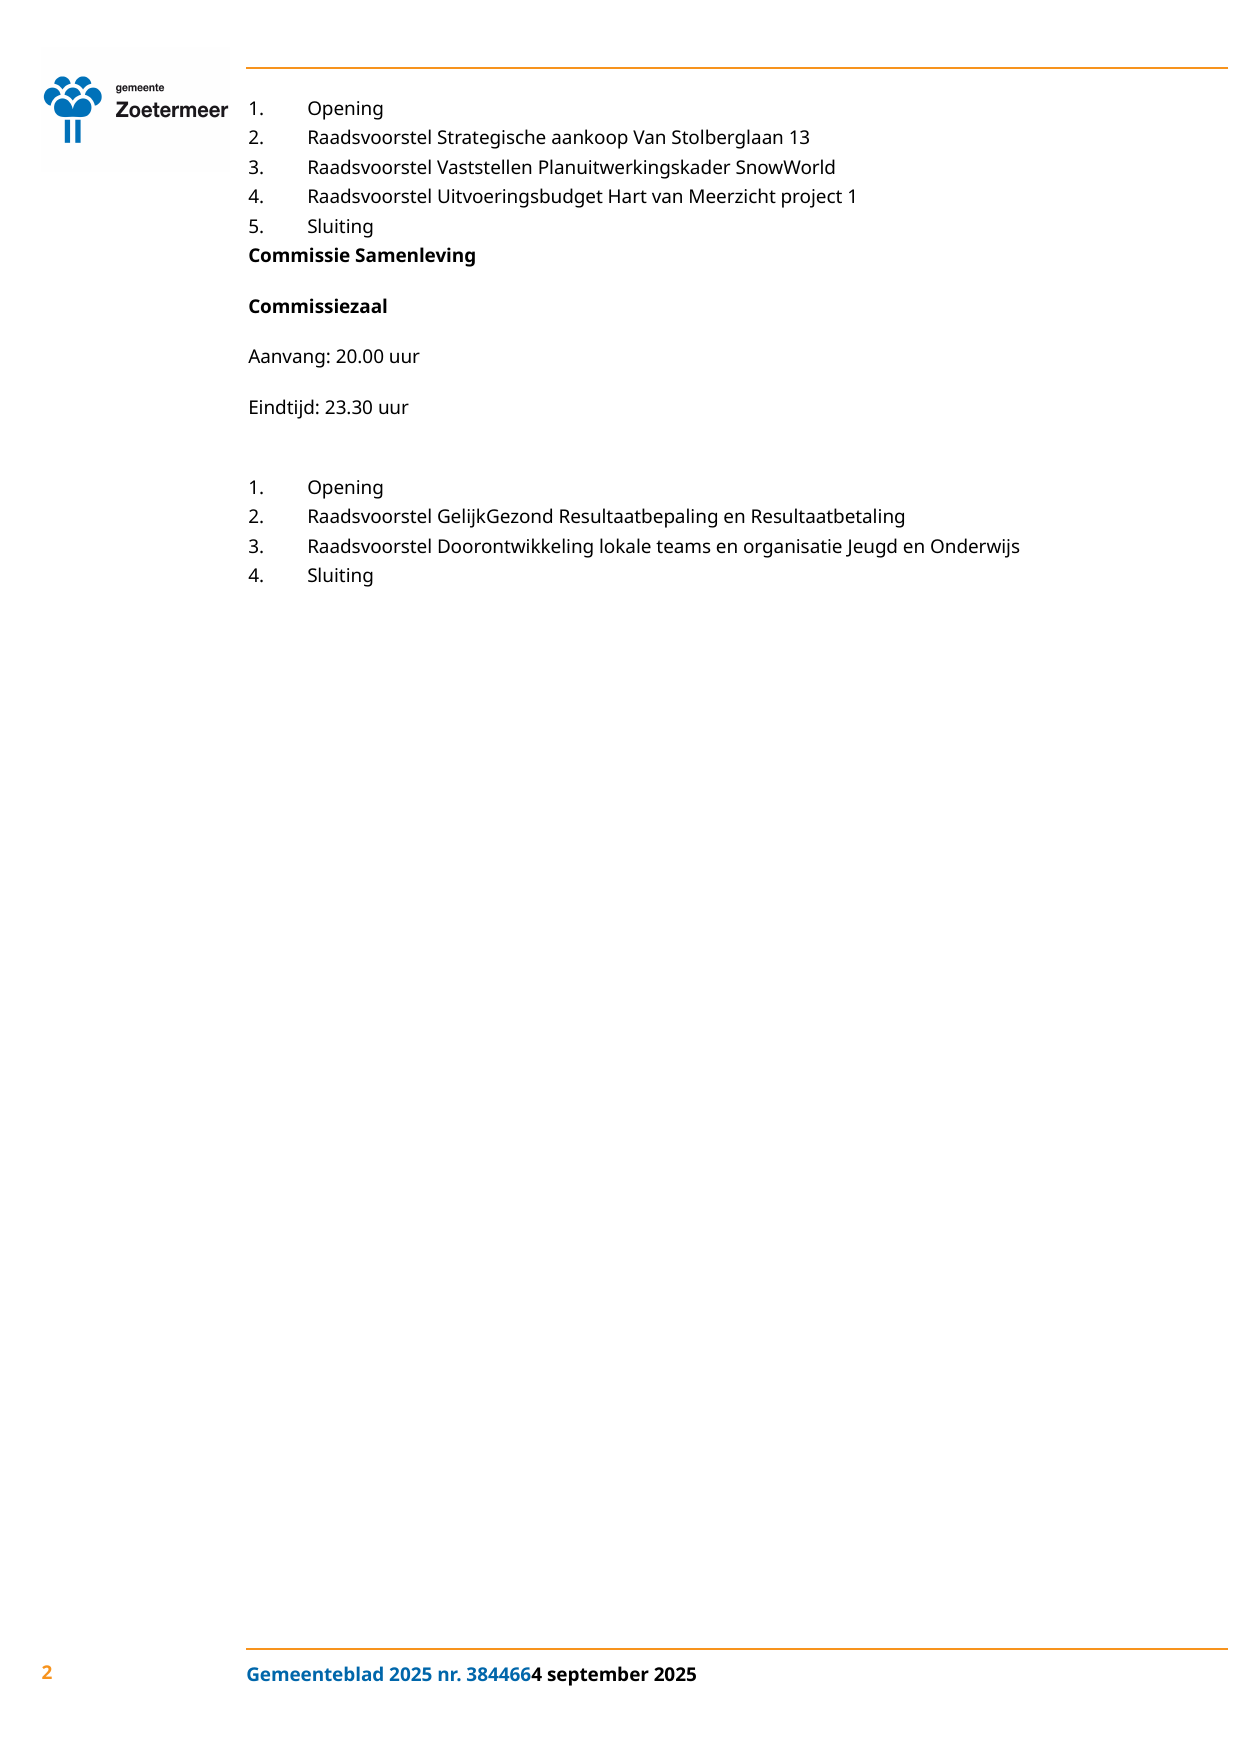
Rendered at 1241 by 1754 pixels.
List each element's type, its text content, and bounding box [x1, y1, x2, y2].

list Raadsvoorstel Uitvoeringsbudget Hart van Meerzicht project 1 [248, 183, 1152, 209]
text Aanvang: 20.00 uur [248, 343, 1152, 369]
text Commissiezaal [248, 293, 1152, 319]
list Raadsvoorstel GelijkGezond Resultaatbepaling en Resultaatbetaling [248, 503, 1152, 529]
list Sluiting [248, 213, 1152, 239]
list Opening [248, 474, 1152, 500]
list Sluiting [248, 563, 1152, 588]
text Eindtijd: 23.30 uur [248, 394, 1152, 420]
list Opening [248, 95, 1152, 121]
list Raadsvoorstel Strategische aankoop Van Stolberglaan 13 [248, 124, 1152, 150]
text Commissie Samenleving [248, 243, 1152, 268]
picture [41, 47, 231, 172]
list Raadsvoorstel Vaststellen Planuitwerkingskader SnowWorld [248, 154, 1152, 180]
list Raadsvoorstel Doorontwikkeling lokale teams en organisatie Jeugd en Onderwijs [248, 533, 1152, 559]
